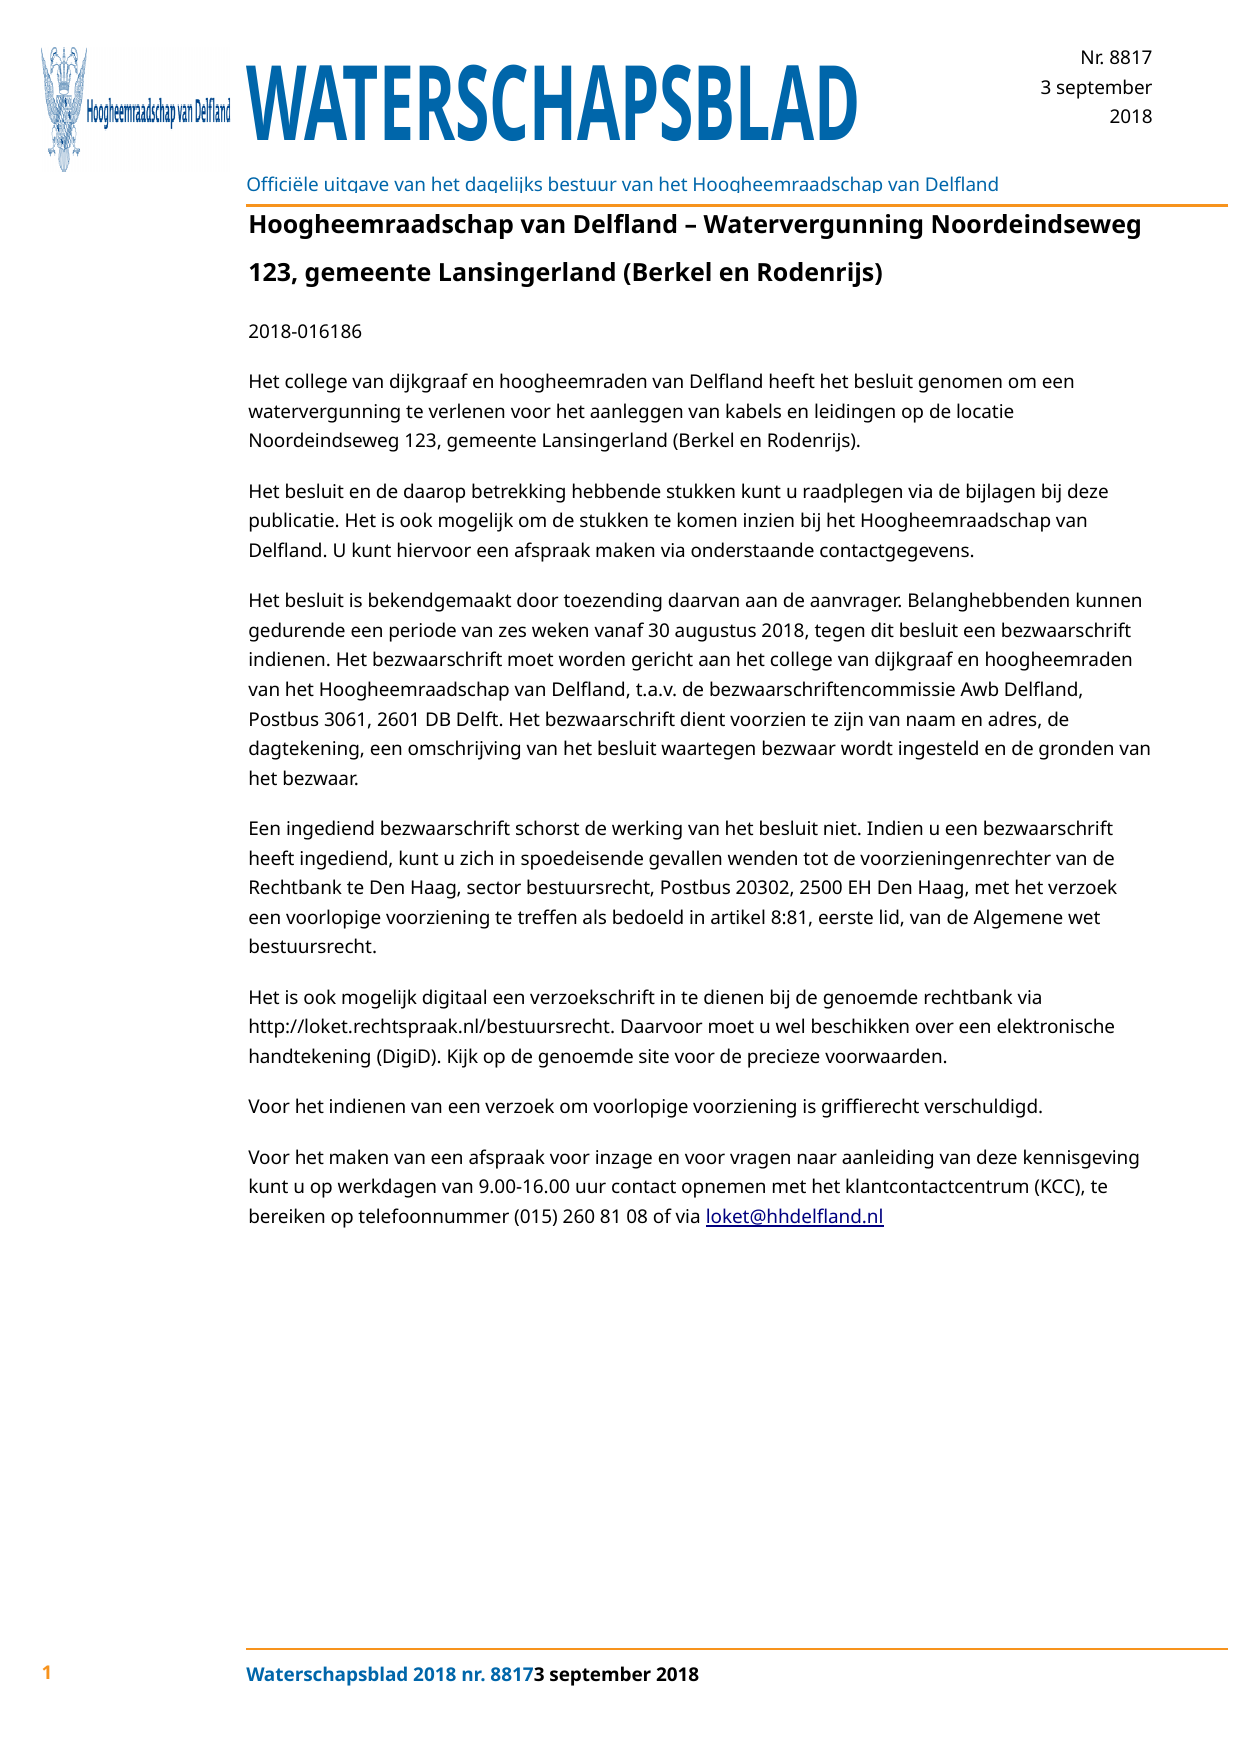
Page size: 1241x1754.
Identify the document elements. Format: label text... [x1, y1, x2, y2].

text Het is ook mogelijk digitaal een verzoekschrift in te dienen bij de genoemde rechtbank via http://loket.rechtspraak.nl/bestuursrecht. Daarvoor moet u wel beschikken over een elektronische handtekening (DigiD). Kijk op de genoemde site voor de precieze voorwaarden. [248, 984, 1152, 1069]
text 2018-016186 [248, 318, 1152, 344]
text Het besluit is bekendgemaakt door toezending daarvan aan de aanvrager. Belanghebbenden kunnen gedurende een periode van zes weken vanaf 30 augustus 2018, tegen dit besluit een bezwaarschrift indienen. Het bezwaarschrift moet worden gericht aan het college van dijkgraaf en hoogheemraden van het Hoogheemraadschap van Delfland, t.a.v. de bezwaarschriftencommissie Awb Delfland, Postbus 3061, 2601 DB Delft. Het bezwaarschrift dient voorzien te zijn van naam en adres, de dagtekening, een omschrijving van het besluit waartegen bezwaar wordt ingesteld en de gronden van het bezwaar. [248, 587, 1152, 791]
text Voor het indienen van een verzoek om voorlopige voorziening is griffierecht verschuldigd. [248, 1094, 1152, 1119]
text Een ingediend bezwaarschrift schorst de werking van het besluit niet. Indien u een bezwaarschrift heeft ingediend, kunt u zich in spoedeisende gevallen wenden tot de voorzieningenrechter van de Rechtbank te Den Haag, sector bestuursrecht, Postbus 20302, 2500 EH Den Haag, met het verzoek een voorlopige voorziening te treffen als bedoeld in artikel 8:81, eerste lid, van de Algemene wet bestuursrecht. [248, 815, 1152, 959]
text Hoogheemraadschap van Delfland – Watervergunning Noordeindseweg 123, gemeente Lansingerland (Berkel en Rodenrijs) [248, 207, 1152, 288]
text Het college van dijkgraaf en hoogheemraden van Delfland heeft het besluit genomen om een watervergunning te verlenen voor het aanleggen van kabels en leidingen op de locatie Noordeindseweg 123, gemeente Lansingerland (Berkel en Rodenrijs). [248, 368, 1152, 453]
text Voor het maken van een afspraak voor inzage en voor vragen naar aanleiding van deze kennisgeving kunt u op werkdagen van 9.00-16.00 uur contact opnemen met het klantcontactcentrum (KCC), te bereiken op telefoonnummer (015) 260 81 08 of via loket@hhdelfland.nl [248, 1144, 1152, 1229]
picture [41, 47, 231, 172]
text Het besluit en de daarop betrekking hebbende stukken kunt u raadplegen via de bijlagen bij deze publicatie. Het is ook mogelijk om de stukken te komen inzien bij het Hoogheemraadschap van Delfland. U kunt hiervoor een afspraak maken via onderstaande contactgegevens. [248, 478, 1152, 563]
